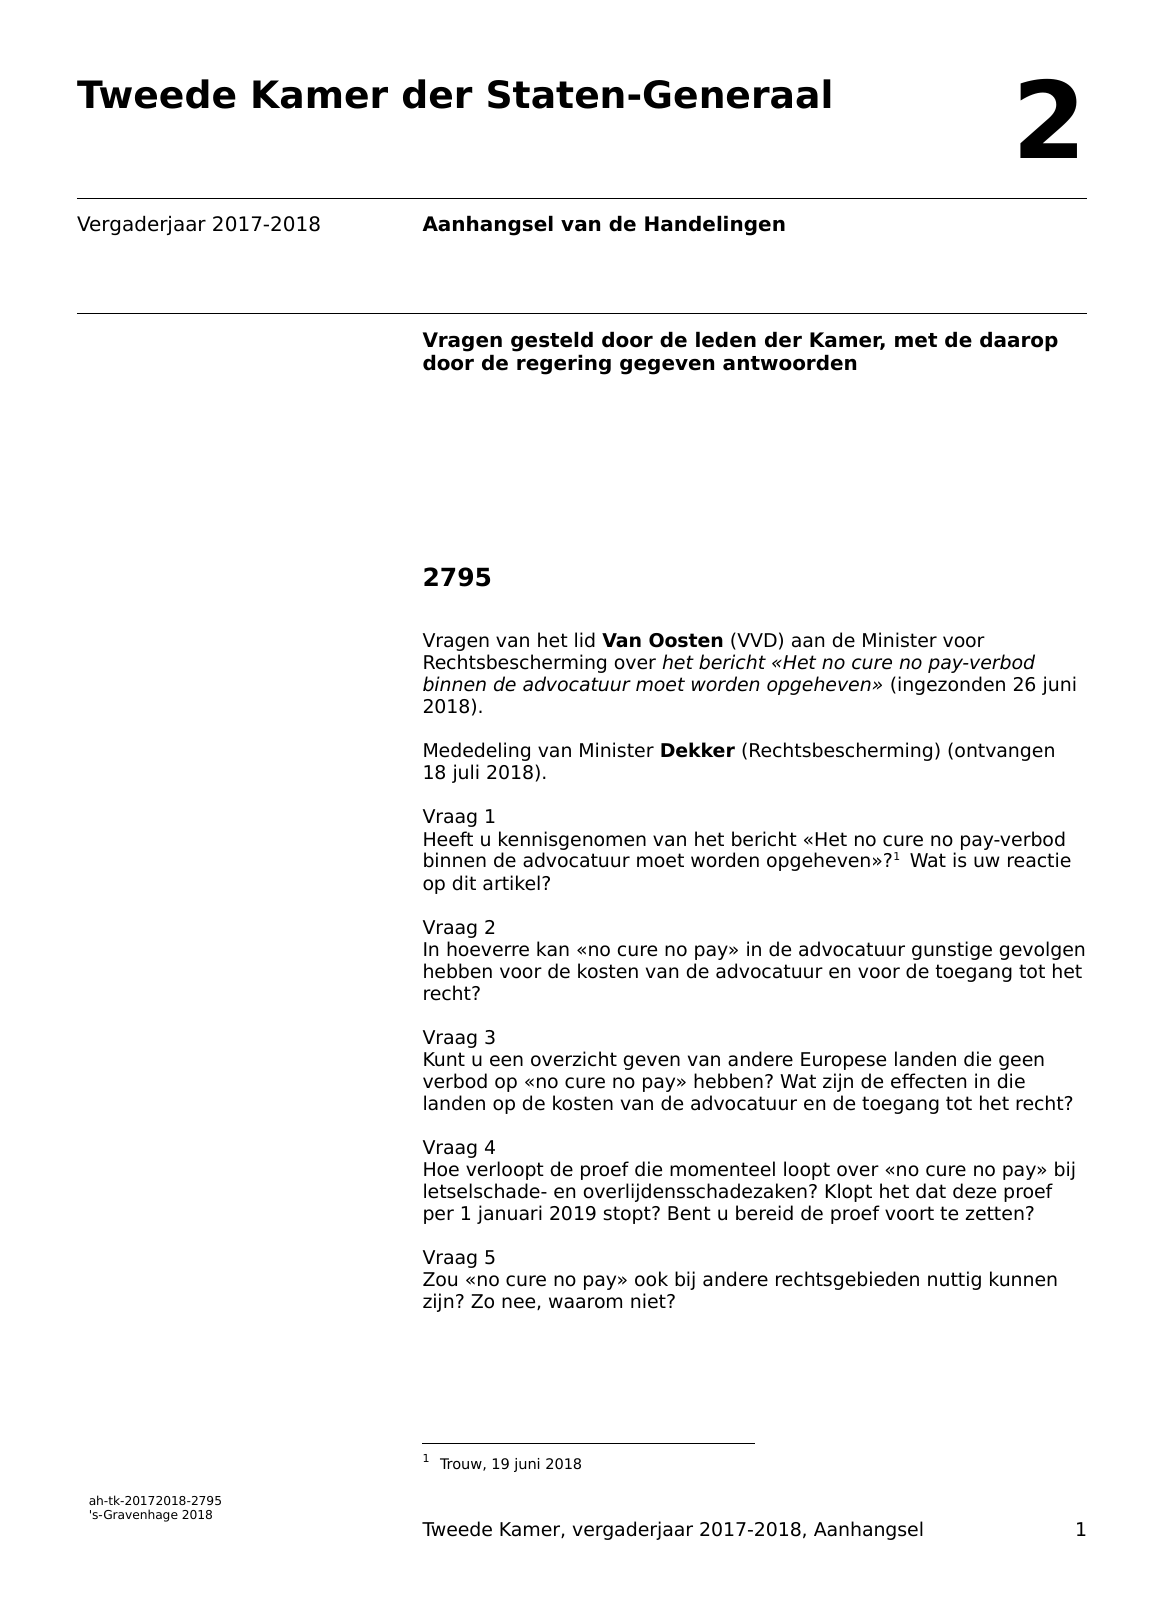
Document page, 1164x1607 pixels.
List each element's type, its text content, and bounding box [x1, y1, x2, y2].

text Vraag 5 [422, 1247, 1087, 1269]
text Vraag 2 [422, 917, 1087, 938]
text Vraag 4 [422, 1137, 1087, 1159]
text Vraag 1 [422, 806, 1087, 828]
text Heeft u kennisgenomen van het bericht «Het no cure no pay-verbod binnen de advocatuur moet worden opgeheven»? Wat is uw reactie op dit artikel? [422, 828, 1087, 894]
text 2795 [422, 563, 1087, 592]
text Mededeling van Minister Dekker (Rechtsbescherming) (ontvangen 18 juli 2018). [422, 740, 1087, 784]
text Vragen van het lid Van Oosten (VVD) aan de Minister voor Rechtsbescherming over het bericht «Het no cure no pay-verbod binnen de advocatuur moet worden opgeheven» (ingezonden 26 juni 2018). [422, 630, 1087, 718]
text Zou «no cure no pay» ook bij andere rechtsgebieden nuttig kunnen zijn? Zo nee, waarom niet? [422, 1269, 1087, 1313]
text Vraag 3 [422, 1027, 1087, 1049]
table_cell Vergaderjaar 2017-2018 [77, 199, 422, 313]
text Trouw, 19 juni 2018 [422, 1452, 1087, 1474]
table_header 2 [886, 59, 1087, 198]
table_cell Vragen gesteld door de leden der Kamer, met de daarop door de regering gegeven antwoorden [422, 314, 1087, 375]
text ah-tk-20172018-2795 [88, 1494, 323, 1508]
text Kunt u een overzicht geven van andere Europese landen die geen verbod op «no cure no pay» hebben? Wat zijn de effecten in die landen op de kosten van de advocatuur en de toegang tot het recht? [422, 1049, 1087, 1114]
table_header Tweede Kamer der Staten-Generaal [77, 59, 886, 198]
text In hoeverre kan «no cure no pay» in de advocatuur gunstige gevolgen hebben voor de kosten van de advocatuur en voor de toegang tot het recht? [422, 938, 1087, 1004]
text Hoe verloopt de proef die momenteel loopt over «no cure no pay» bij letselschade- en overlijdensschadezaken? Klopt het dat deze proef per 1 januari 2019 stopt? Bent u bereid de proef voort te zetten? [422, 1159, 1087, 1225]
text 's-Gravenhage 2018 [88, 1508, 323, 1522]
table_cell [77, 314, 422, 375]
table_cell Aanhangsel van de Handelingen [422, 199, 1087, 313]
